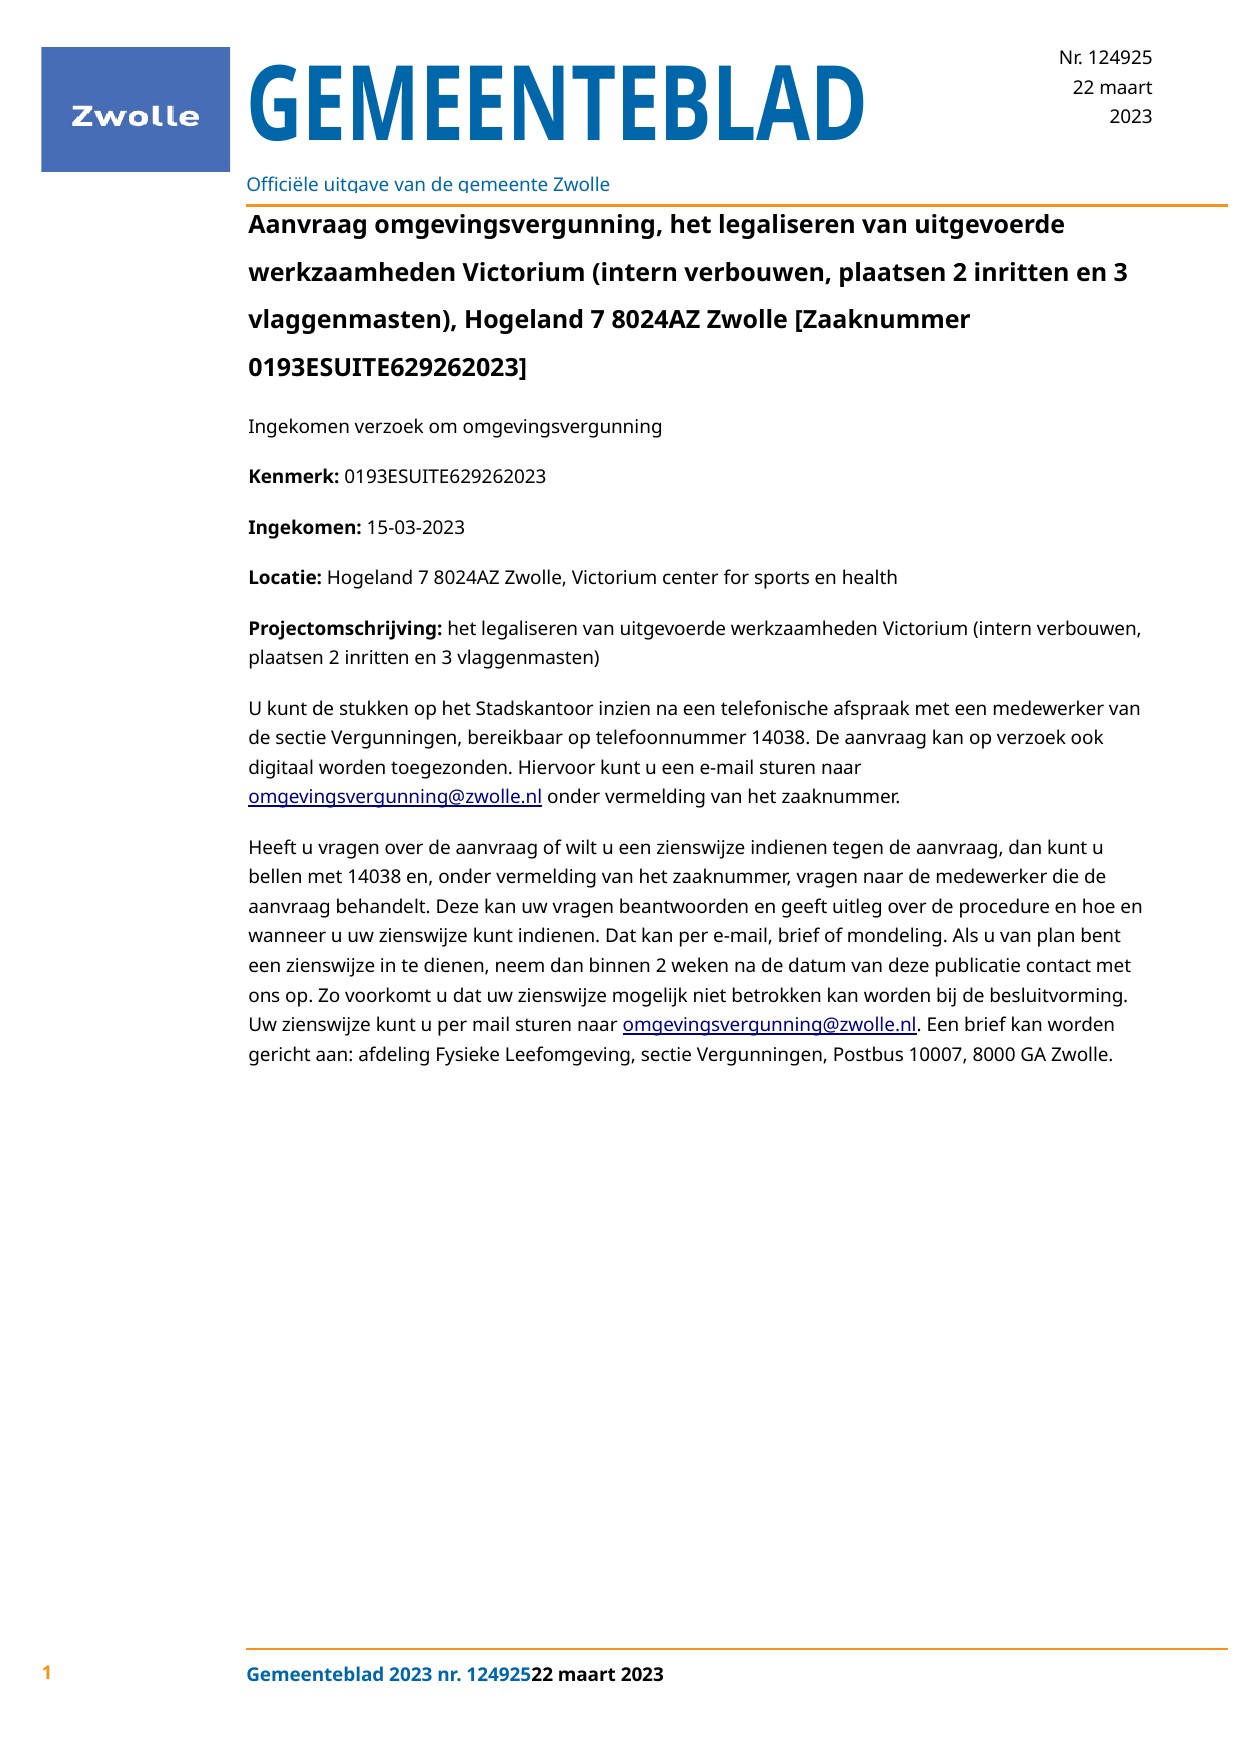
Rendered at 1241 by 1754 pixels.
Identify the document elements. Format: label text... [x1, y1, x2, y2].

picture [41, 47, 231, 172]
text Aanvraag omgevingsvergunning, het legaliseren van uitgevoerde werkzaamheden Victorium (intern verbouwen, plaatsen 2 inritten en 3 vlaggenmasten), Hogeland 7 8024AZ Zwolle [Zaaknummer 0193ESUITE629262023] [248, 207, 1152, 384]
text Ingekomen verzoek om omgevingsvergunning [248, 413, 1152, 439]
text Locatie: Hogeland 7 8024AZ Zwolle, Victorium center for sports en health [248, 564, 1152, 590]
text Kenmerk: 0193ESUITE629262023 [248, 463, 1152, 489]
text U kunt de stukken op het Stadskantoor inzien na een telefonische afspraak met een medewerker van de sectie Vergunningen, bereikbaar op telefoonnummer 14038. De aanvraag kan op verzoek ook digitaal worden toegezonden. Hiervoor kunt u een e-mail sturen naar omgevingsvergunning@zwolle.nl onder vermelding van het zaaknummer. [248, 695, 1152, 809]
text Ingekomen: 15-03-2023 [248, 514, 1152, 540]
text Heeft u vragen over de aanvraag of wilt u een zienswijze indienen tegen de aanvraag, dan kunt u bellen met 14038 en, onder vermelding van het zaaknummer, vragen naar de medewerker die de aanvraag behandelt. Deze kan uw vragen beantwoorden en geeft uitleg over de procedure en hoe en wanneer u uw zienswijze kunt indienen. Dat kan per e-mail, brief of mondeling. Als u van plan bent een zienswijze in te dienen, neem dan binnen 2 weken na de datum van deze publicatie contact met ons op. Zo voorkomt u dat uw zienswijze mogelijk niet betrokken kan worden bij de besluitvorming. Uw zienswijze kunt u per mail sturen naar omgevingsvergunning@zwolle.nl. Een brief kan worden gericht aan: afdeling Fysieke Leefomgeving, sectie Vergunningen, Postbus 10007, 8000 GA Zwolle. [248, 834, 1152, 1067]
text Projectomschrijving: het legaliseren van uitgevoerde werkzaamheden Victorium (intern verbouwen, plaatsen 2 inritten en 3 vlaggenmasten) [248, 615, 1152, 670]
